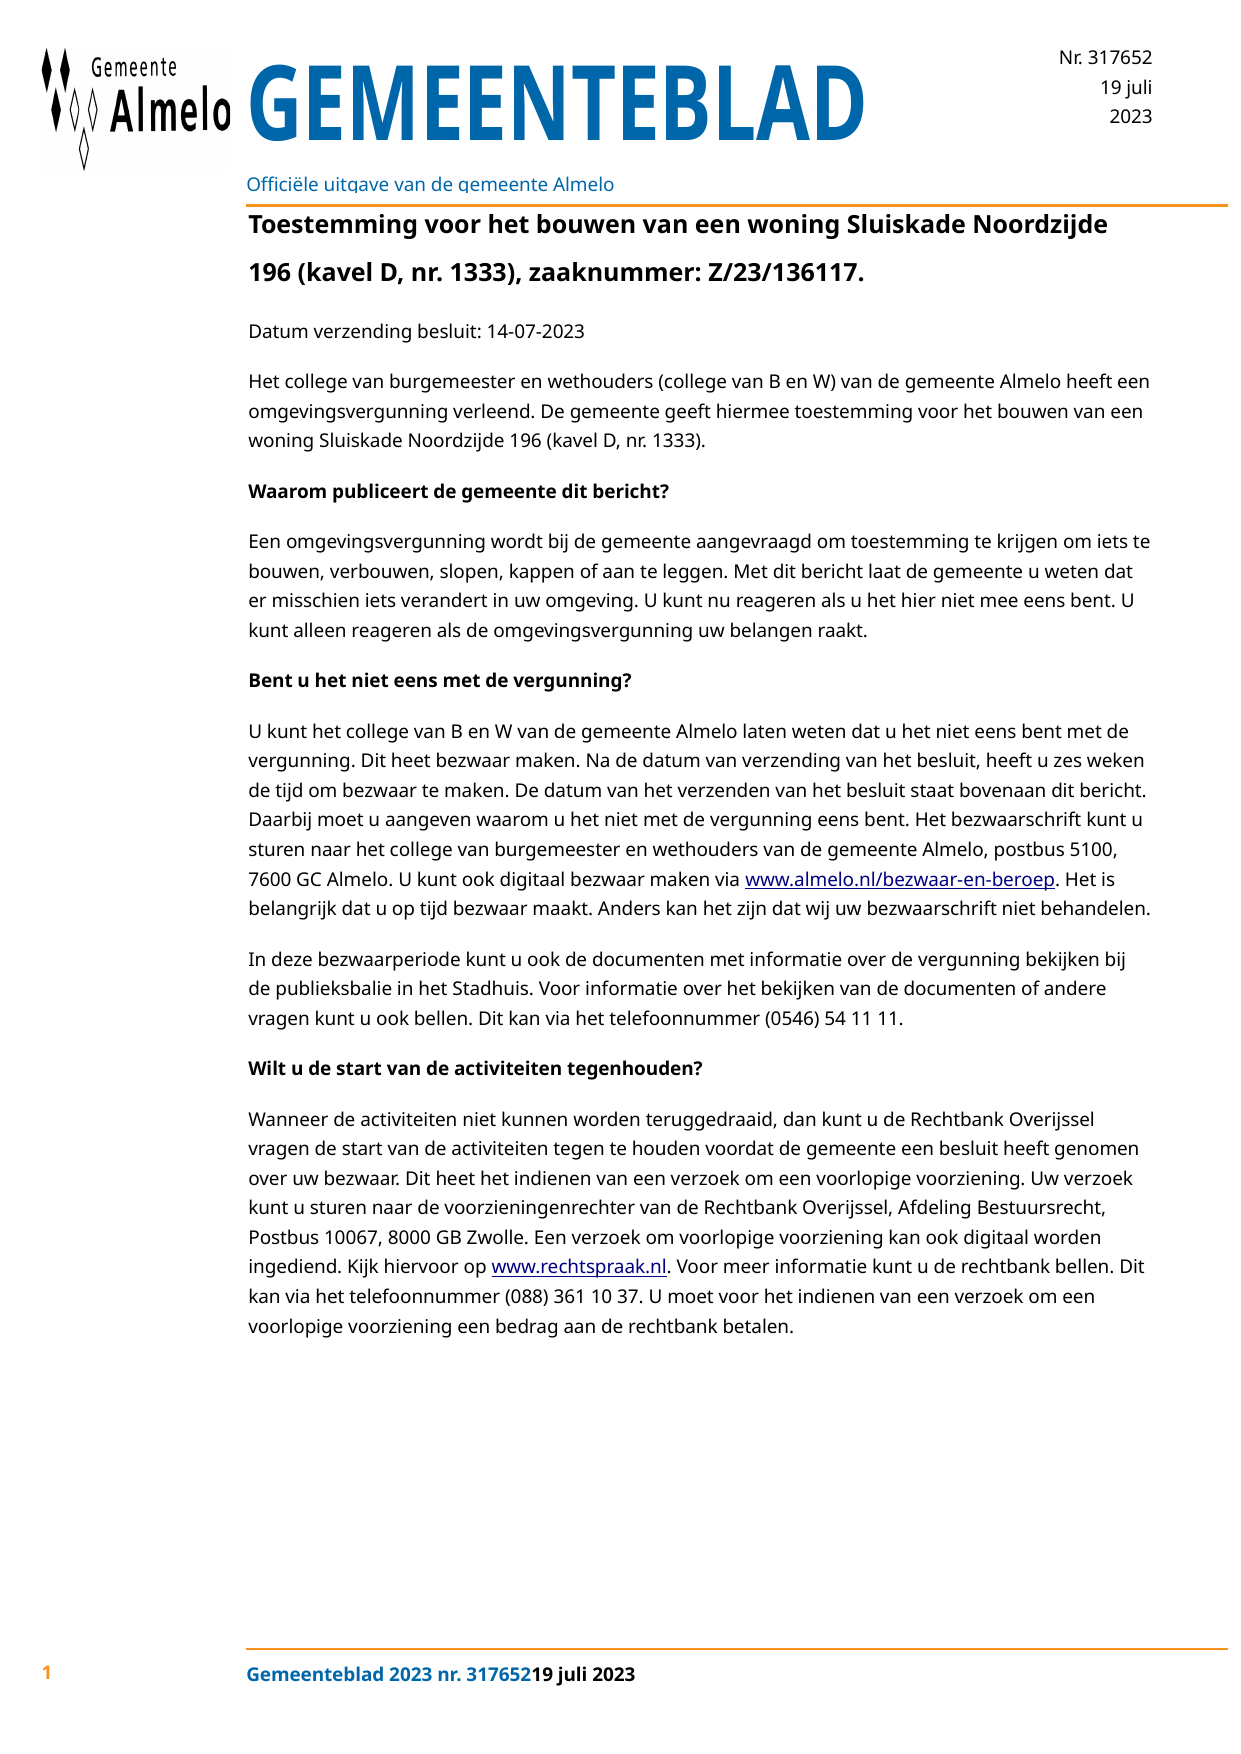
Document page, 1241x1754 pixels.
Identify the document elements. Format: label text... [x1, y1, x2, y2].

text Toestemming voor het bouwen van een woning Sluiskade Noordzijde 196 (kavel D, nr. 1333), zaaknummer: Z/23/136117. [248, 207, 1152, 288]
text Een omgevingsvergunning wordt bij de gemeente aangevraagd om toestemming te krijgen om iets te bouwen, verbouwen, slopen, kappen of aan te leggen. Met dit bericht laat de gemeente u weten dat er misschien iets verandert in uw omgeving. U kunt nu reageren als u het hier niet mee eens bent. U kunt alleen reageren als de omgevingsvergunning uw belangen raakt. [248, 528, 1152, 643]
text Bent u het niet eens met de vergunning? [248, 667, 1152, 693]
text U kunt het college van B en W van de gemeente Almelo laten weten dat u het niet eens bent met de vergunning. Dit heet bezwaar maken. Na de datum van verzending van het besluit, heeft u zes weken de tijd om bezwaar te maken. De datum van het verzenden van het besluit staat bovenaan dit bericht. Daarbij moet u aangeven waarom u het niet met de vergunning eens bent. Het bezwaarschrift kunt u sturen naar het college van burgemeester en wethouders van de gemeente Almelo, postbus 5100, 7600 GC Almelo. U kunt ook digitaal bezwaar maken via www.almelo.nl/bezwaar-en-beroep. Het is belangrijk dat u op tijd bezwaar maakt. Anders kan het zijn dat wij uw bezwaarschrift niet behandelen. [248, 718, 1152, 921]
text Waarom publiceert de gemeente dit bericht? [248, 478, 1152, 504]
text Wilt u de start van de activiteiten tegenhouden? [248, 1055, 1152, 1081]
text Wanneer de activiteiten niet kunnen worden teruggedraaid, dan kunt u de Rechtbank Overijssel vragen de start van de activiteiten tegen te houden voordat de gemeente een besluit heeft genomen over uw bezwaar. Dit heet het indienen van een verzoek om een voorlopige voorziening. Uw verzoek kunt u sturen naar de voorzieningenrechter van de Rechtbank Overijssel, Afdeling Bestuursrecht, Postbus 10067, 8000 GB Zwolle. Een verzoek om voorlopige voorziening kan ook digitaal worden ingediend. Kijk hiervoor op www.rechtspraak.nl. Voor meer informatie kunt u de rechtbank bellen. Dit kan via het telefoonnummer (088) 361 10 37. U moet voor het indienen van een verzoek om een voorlopige voorziening een bedrag aan de rechtbank betalen. [248, 1106, 1152, 1339]
text In deze bezwaarperiode kunt u ook de documenten met informatie over de vergunning bekijken bij de publieksbalie in het Stadhuis. Voor informatie over het bekijken van de documenten of andere vragen kunt u ook bellen. Dit kan via het telefoonnummer (0546) 54 11 11. [248, 946, 1152, 1031]
text Datum verzending besluit: 14-07-2023 [248, 318, 1152, 344]
picture [41, 47, 231, 172]
text Het college van burgemeester en wethouders (college van B en W) van de gemeente Almelo heeft een omgevingsvergunning verleend. De gemeente geeft hiermee toestemming voor het bouwen van een woning Sluiskade Noordzijde 196 (kavel D, nr. 1333). [248, 368, 1152, 453]
